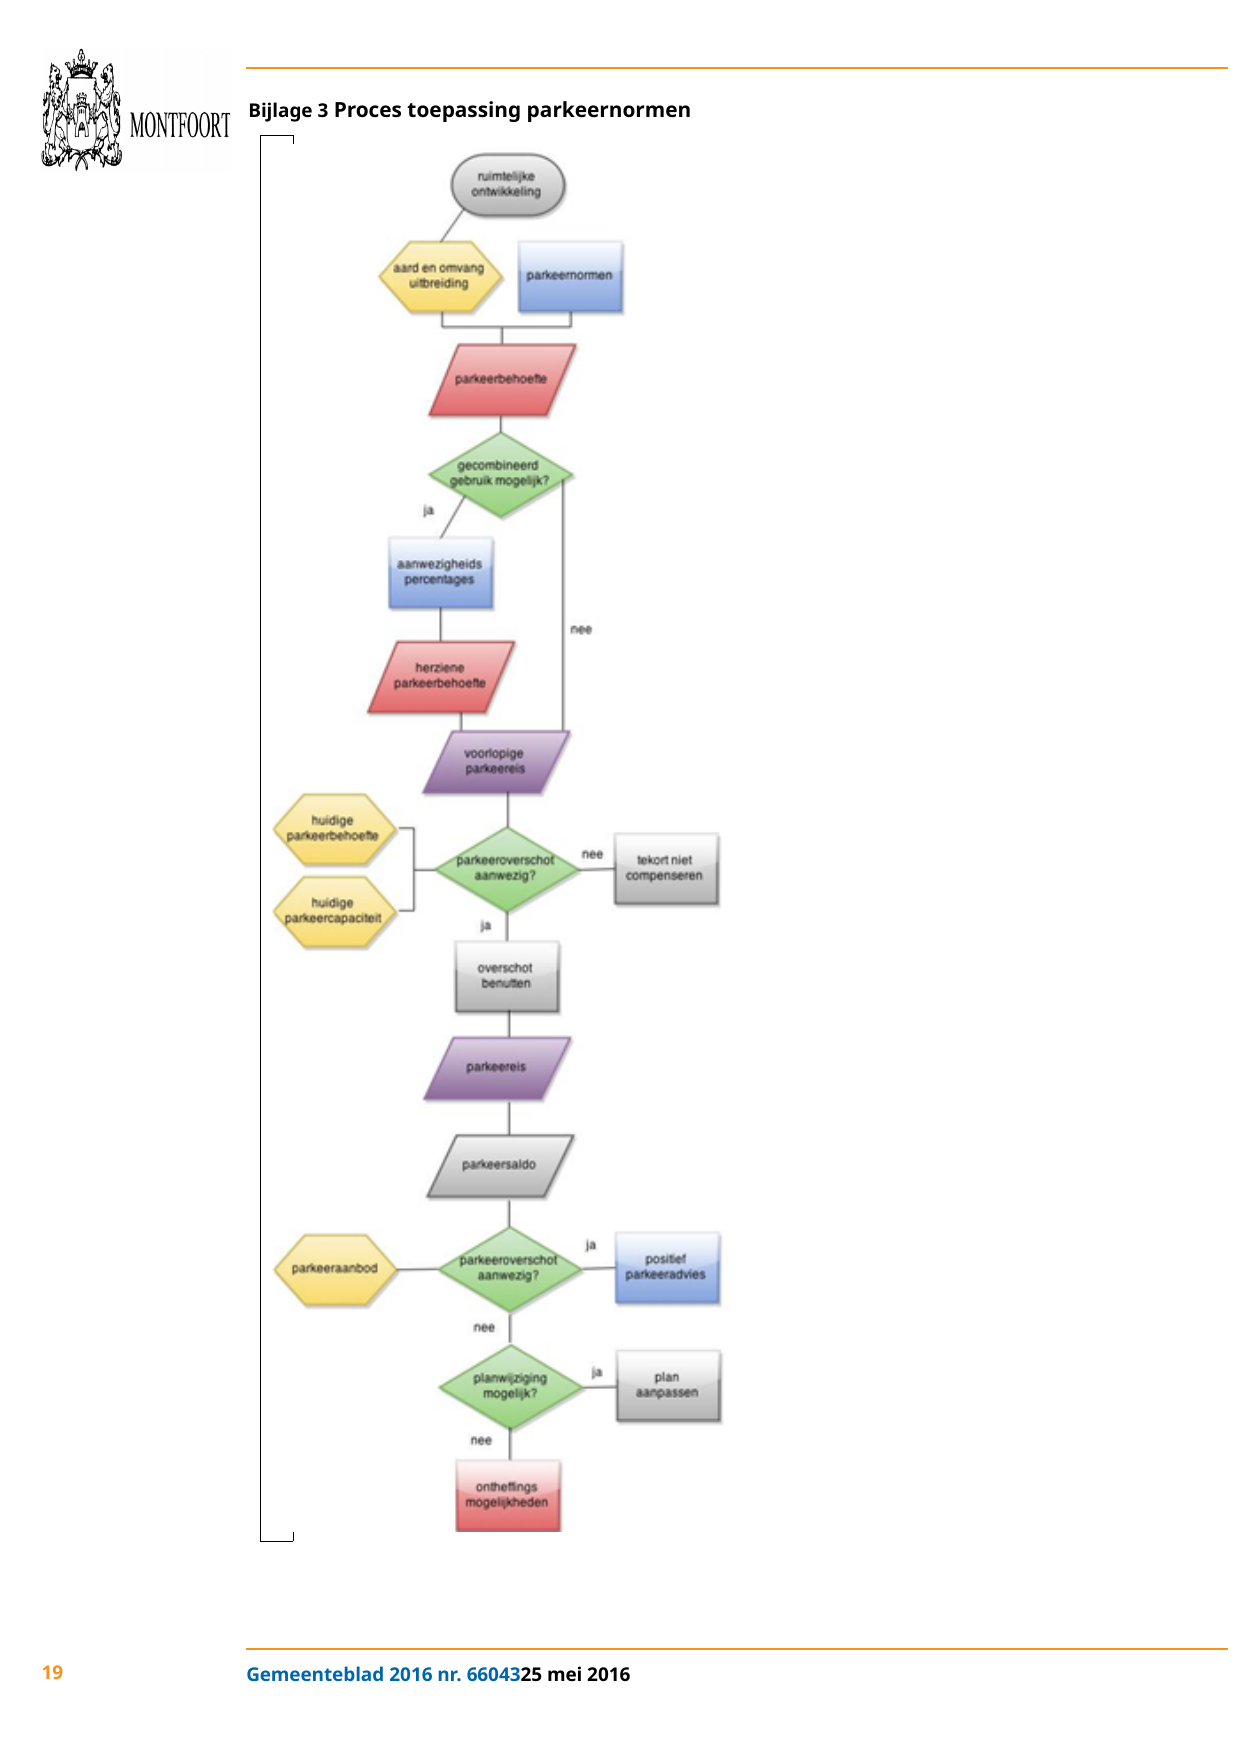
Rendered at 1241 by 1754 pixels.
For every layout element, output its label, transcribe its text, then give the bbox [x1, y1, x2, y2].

picture [41, 47, 231, 172]
text Bijlage 3 Proces toepassing parkeernormen [248, 95, 1152, 123]
picture [268, 144, 749, 1532]
